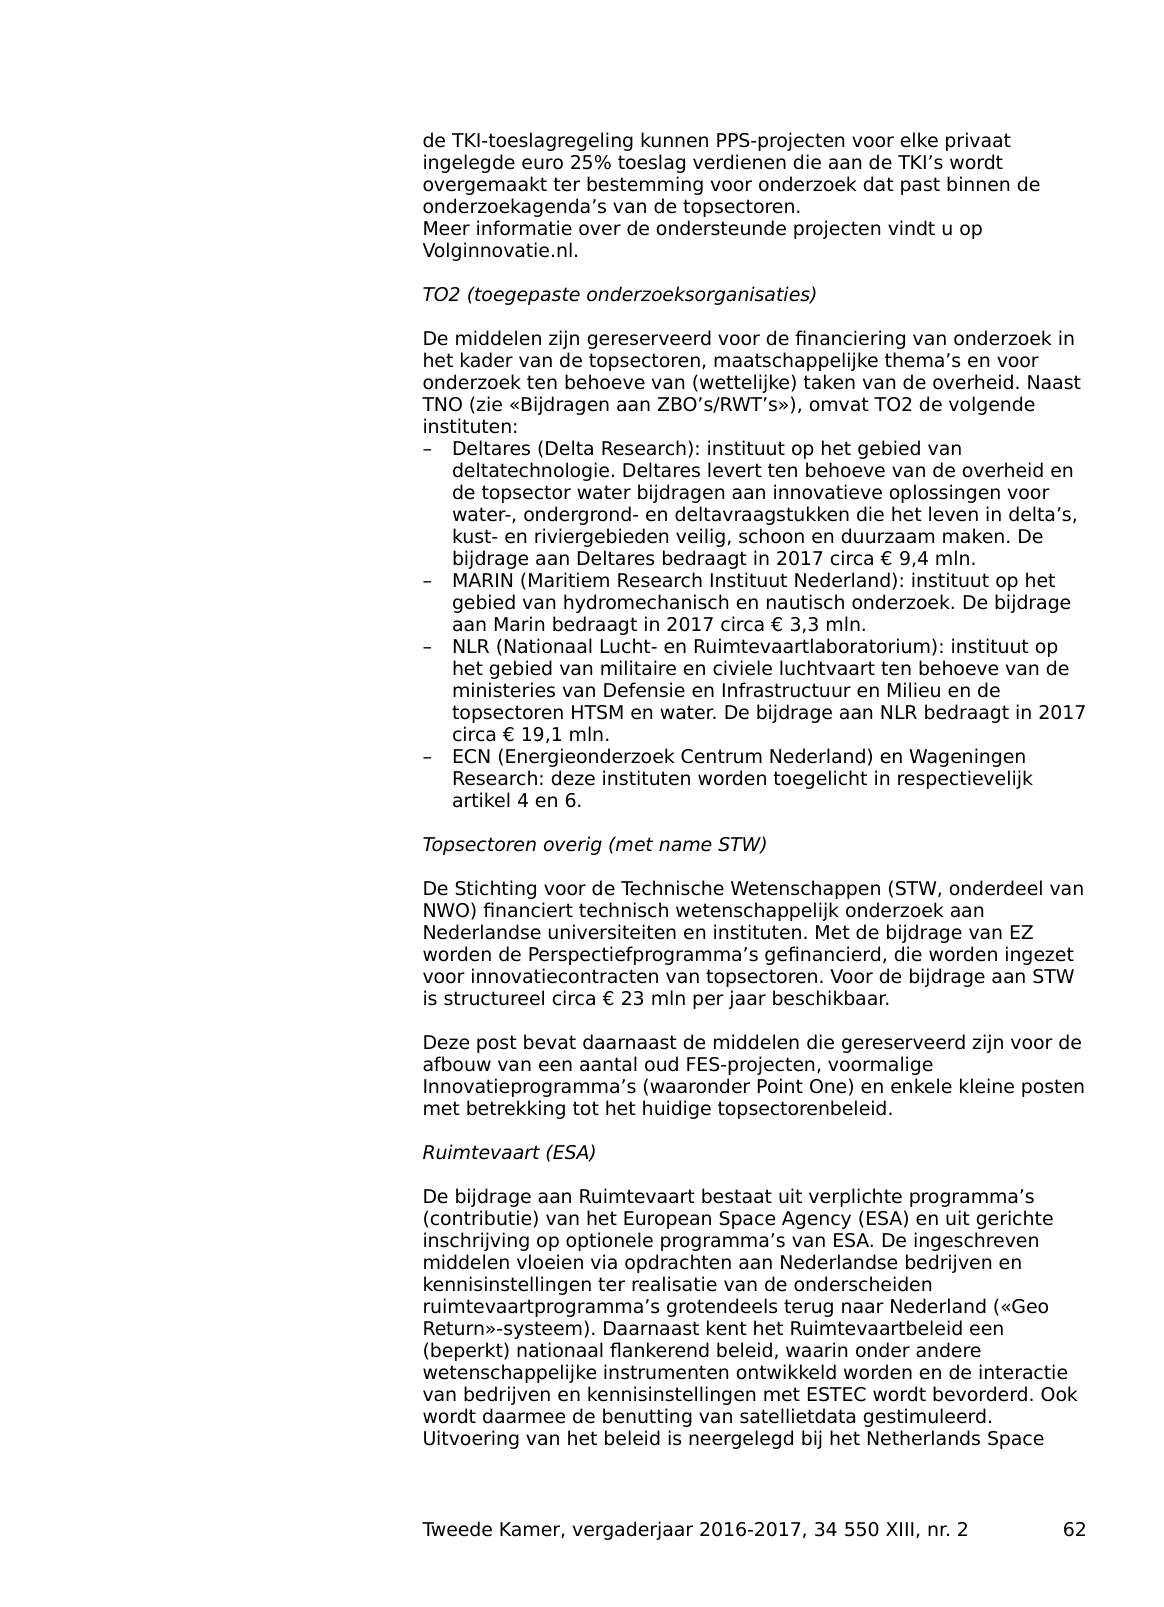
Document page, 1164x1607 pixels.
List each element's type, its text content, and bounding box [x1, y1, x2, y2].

text De Stichting voor de Technische Wetenschappen (STW, onderdeel van NWO) financiert technisch wetenschappelijk onderzoek aan Nederlandse universiteiten en instituten. Met de bijdrage van EZ worden de Perspectiefprogramma’s gefinancierd, die worden ingezet voor innovatiecontracten van topsectoren. Voor de bijdrage aan STW is structureel circa € 23 mln per jaar beschikbaar. [422, 878, 1087, 1010]
text De middelen zijn gereserveerd voor de financiering van onderzoek in het kader van de topsectoren, maatschappelijke thema’s en voor onderzoek ten behoeve van (wettelijke) taken van de overheid. Naast TNO (zie «Bijdragen aan ZBO’s/RWT’s»), omvat TO2 de volgende instituten: [422, 328, 1087, 438]
text De bijdrage aan Ruimtevaart bestaat uit verplichte programma’s (contributie) van het European Space Agency (ESA) en uit gerichte inschrijving op optionele programma’s van ESA. De ingeschreven middelen vloeien via opdrachten aan Nederlandse bedrijven en kennisinstellingen ter realisatie van de onderscheiden ruimtevaartprogramma’s grotendeels terug naar Nederland («Geo Return»-systeem). Daarnaast kent het Ruimtevaartbeleid een (beperkt) nationaal flankerend beleid, waarin onder andere wetenschappelijke instrumenten ontwikkeld worden en de interactie van bedrijven en kennisinstellingen met ESTEC wordt bevorderd. Ook wordt daarmee de benutting van satellietdata gestimuleerd. Uitvoering van het beleid is neergelegd bij het Netherlands Space [422, 1186, 1087, 1450]
subtitle Ruimtevaart (ESA) [422, 1142, 1087, 1164]
subtitle TO2 (toegepaste onderzoeksorganisaties) [422, 284, 1087, 306]
text – ECN (Energieonderzoek Centrum Nederland) en Wageningen Research: deze instituten worden toegelicht in respectievelijk artikel 4 en 6. [422, 746, 1087, 812]
text – MARIN (Maritiem Research Instituut Nederland): instituut op het gebied van hydromechanisch en nautisch onderzoek. De bijdrage aan Marin bedraagt in 2017 circa € 3,3 mln. [422, 570, 1087, 636]
subtitle Topsectoren overig (met name STW) [422, 834, 1087, 856]
text de TKI-toeslagregeling kunnen PPS-projecten voor elke privaat ingelegde euro 25% toeslag verdienen die aan de TKI’s wordt overgemaakt ter bestemming voor onderzoek dat past binnen de onderzoekagenda’s van de topsectoren. [422, 130, 1087, 218]
text – Deltares (Delta Research): instituut op het gebied van deltatechnologie. Deltares levert ten behoeve van de overheid en de topsector water bijdragen aan innovatieve oplossingen voor water-, ondergrond- en deltavraagstukken die het leven in delta’s, kust- en riviergebieden veilig, schoon en duurzaam maken. De bijdrage aan Deltares bedraagt in 2017 circa € 9,4 mln. [422, 438, 1087, 570]
text Meer informatie over de ondersteunde projecten vindt u op Volginnovatie.nl. [422, 218, 1087, 262]
text – NLR (Nationaal Lucht- en Ruimtevaartlaboratorium): instituut op het gebied van militaire en civiele luchtvaart ten behoeve van de ministeries van Defensie en Infrastructuur en Milieu en de topsectoren HTSM en water. De bijdrage aan NLR bedraagt in 2017 circa € 19,1 mln. [422, 636, 1087, 746]
text Deze post bevat daarnaast de middelen die gereserveerd zijn voor de afbouw van een aantal oud FES-projecten, voormalige Innovatieprogramma’s (waaronder Point One) en enkele kleine posten met betrekking tot het huidige topsectorenbeleid. [422, 1032, 1087, 1120]
